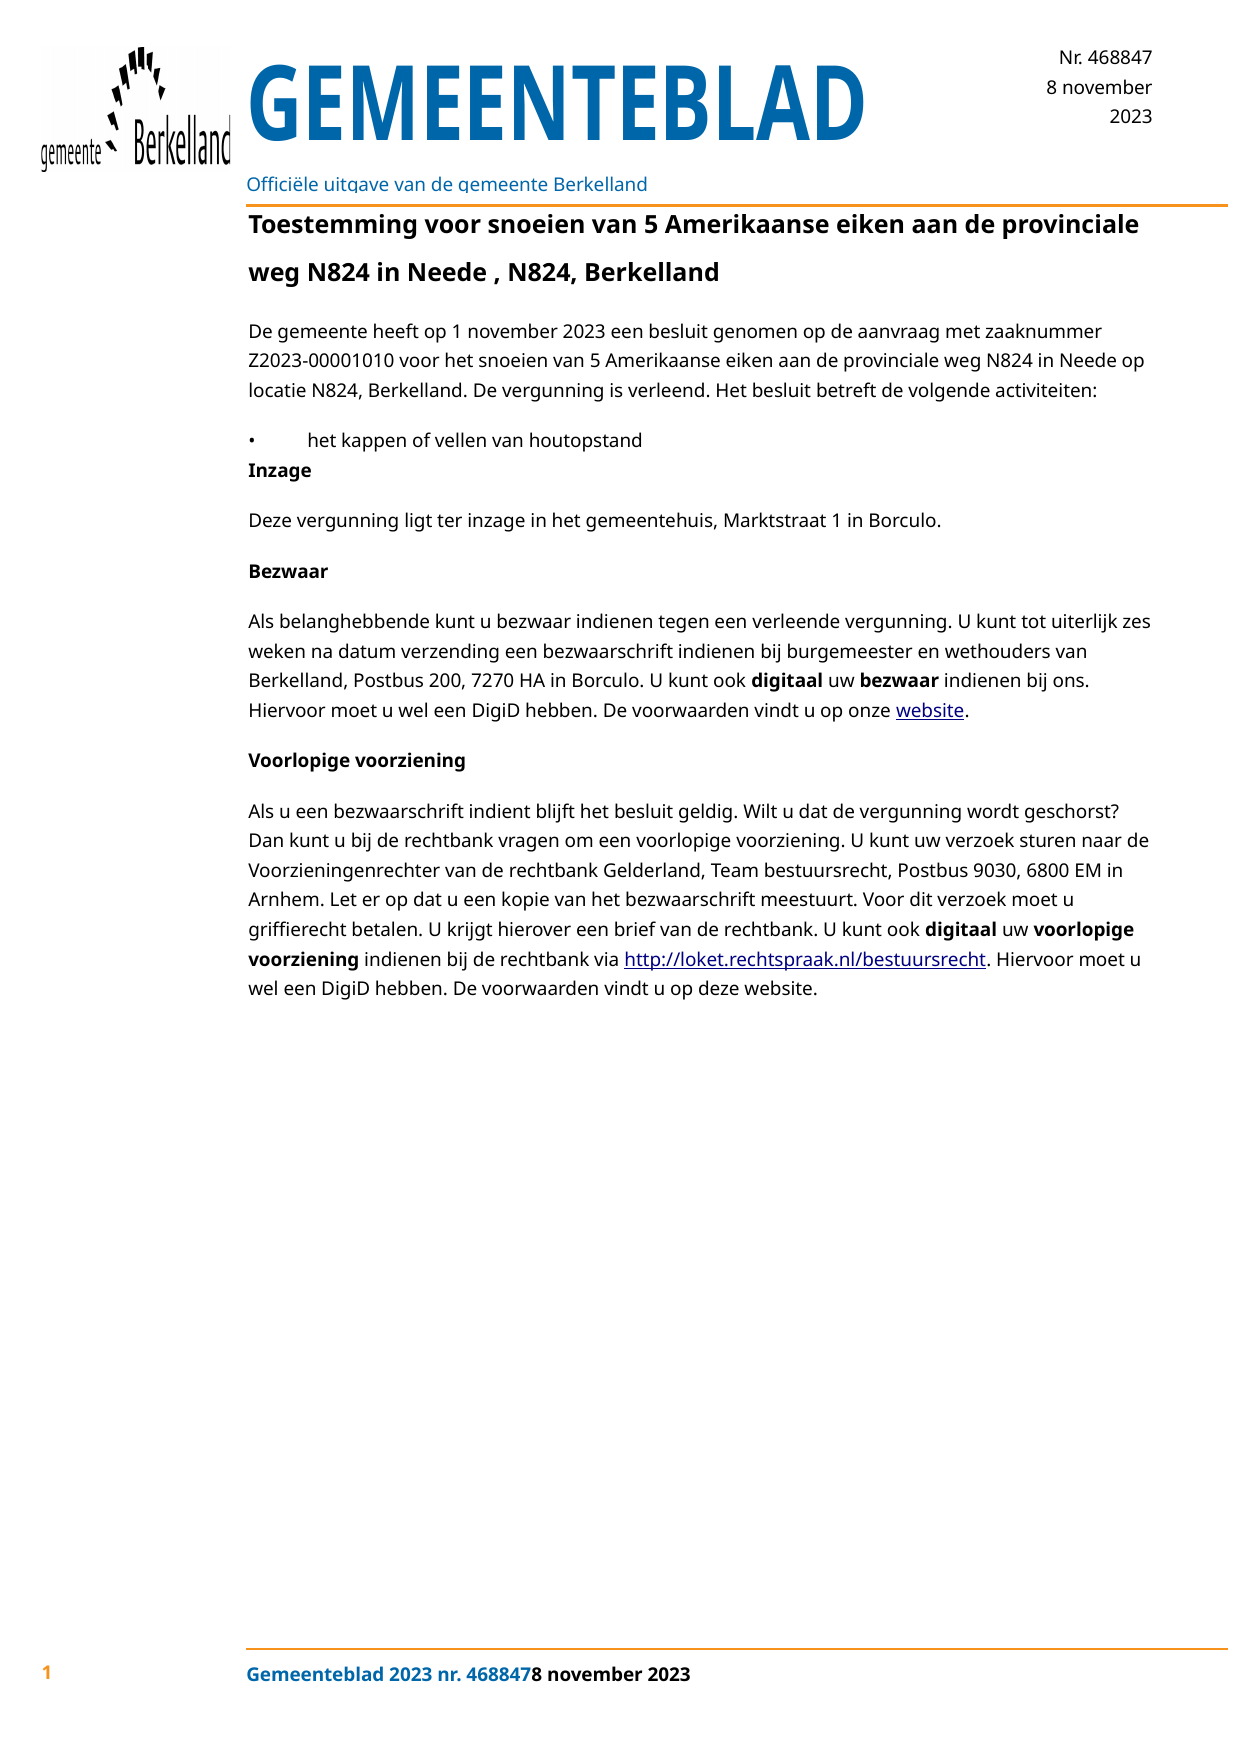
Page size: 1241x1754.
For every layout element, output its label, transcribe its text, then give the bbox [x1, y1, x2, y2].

picture [41, 47, 231, 172]
text Inzage [248, 457, 1152, 483]
list het kappen of vellen van houtopstand [248, 427, 1152, 453]
text Als u een bezwaarschrift indient blijft het besluit geldig. Wilt u dat de vergunning wordt geschorst? Dan kunt u bij de rechtbank vragen om een voorlopige voorziening. U kunt uw verzoek sturen naar de Voorzieningenrechter van de rechtbank Gelderland, Team bestuursrecht, Postbus 9030, 6800 EM in Arnhem. Let er op dat u een kopie van het bezwaarschrift meestuurt. Voor dit verzoek moet u griffierecht betalen. U krijgt hierover een brief van de rechtbank. U kunt ook digitaal uw voorlopige voorziening indienen bij de rechtbank via http://loket.rechtspraak.nl/bestuursrecht. Hiervoor moet u wel een DigiD hebben. De voorwaarden vindt u op deze website. [248, 798, 1152, 1001]
text Voorlopige voorziening [248, 747, 1152, 773]
text Bezwaar [248, 558, 1152, 584]
text Toestemming voor snoeien van 5 Amerikaanse eiken aan de provinciale weg N824 in Neede , N824, Berkelland [248, 207, 1152, 288]
text Als belanghebbende kunt u bezwaar indienen tegen een verleende vergunning. U kunt tot uiterlijk zes weken na datum verzending een bezwaarschrift indienen bij burgemeester en wethouders van Berkelland, Postbus 200, 7270 HA in Borculo. U kunt ook digitaal uw bezwaar indienen bij ons. Hiervoor moet u wel een DigiD hebben. De voorwaarden vindt u op onze website. [248, 608, 1152, 723]
text Deze vergunning ligt ter inzage in het gemeentehuis, Marktstraat 1 in Borculo. [248, 507, 1152, 533]
text De gemeente heeft op 1 november 2023 een besluit genomen op de aanvraag met zaaknummer Z2023-00001010 voor het snoeien van 5 Amerikaanse eiken aan de provinciale weg N824 in Neede op locatie N824, Berkelland. De vergunning is verleend. Het besluit betreft de volgende activiteiten: [248, 318, 1152, 403]
